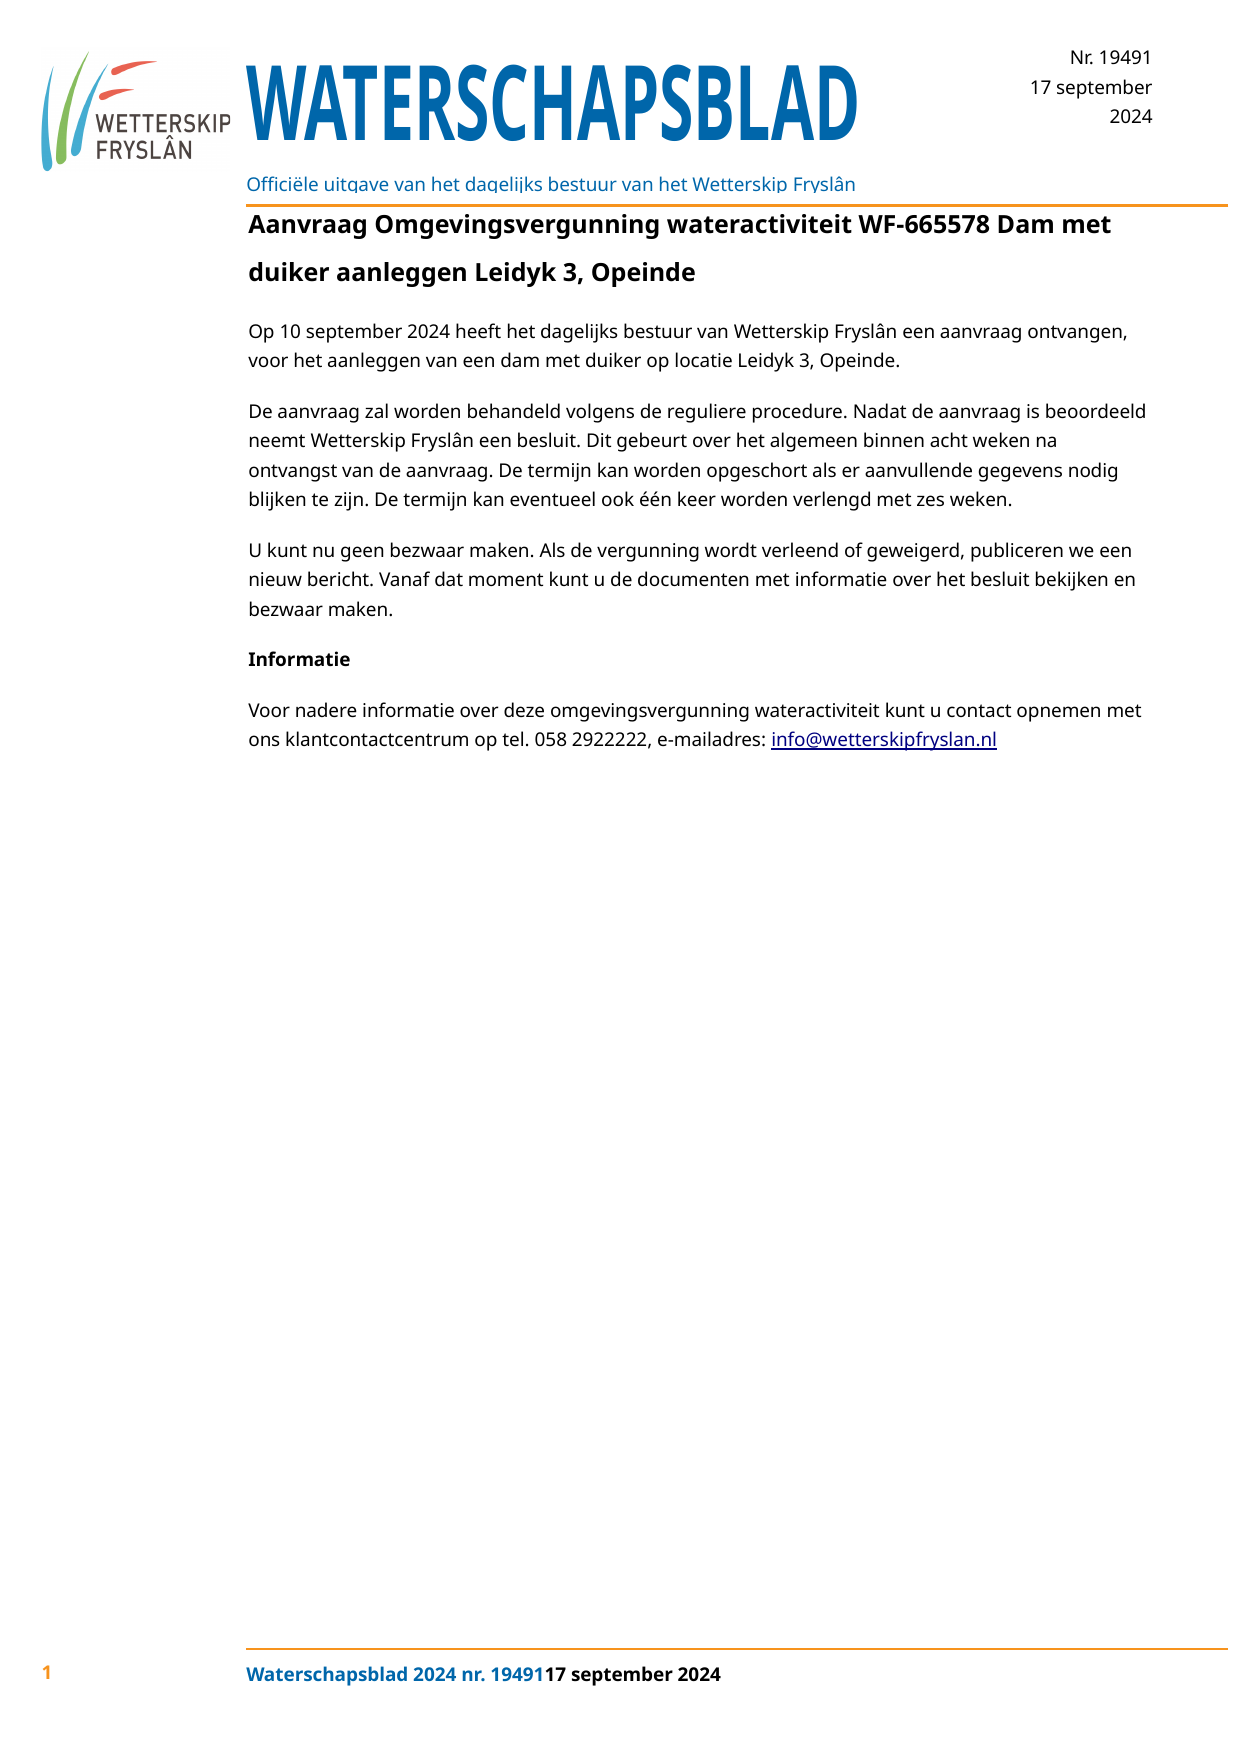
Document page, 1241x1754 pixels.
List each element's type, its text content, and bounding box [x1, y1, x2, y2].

text Aanvraag Omgevingsvergunning wateractiviteit WF-665578 Dam met duiker aanleggen Leidyk 3, Opeinde [248, 207, 1152, 288]
text Informatie [248, 647, 1152, 672]
text U kunt nu geen bezwaar maken. Als de vergunning wordt verleend of geweigerd, publiceren we een nieuw bericht. Vanaf dat moment kunt u de documenten met informatie over het besluit bekijken en bezwaar maken. [248, 537, 1152, 622]
picture [41, 47, 231, 172]
text Op 10 september 2024 heeft het dagelijks bestuur van Wetterskip Fryslân een aanvraag ontvangen, voor het aanleggen van een dam met duiker op locatie Leidyk 3, Opeinde. [248, 318, 1152, 373]
text Voor nadere informatie over deze omgevingsvergunning wateractiviteit kunt u contact opnemen met ons klantcontactcentrum op tel. 058 2922222, e-mailadres: info@wetterskipfryslan.nl [248, 697, 1152, 752]
text De aanvraag zal worden behandeld volgens de reguliere procedure. Nadat de aanvraag is beoordeeld neemt Wetterskip Fryslân een besluit. Dit gebeurt over het algemeen binnen acht weken na ontvangst van de aanvraag. De termijn kan worden opgeschort als er aanvullende gegevens nodig blijken te zijn. De termijn kan eventueel ook één keer worden verlengd met zes weken. [248, 398, 1152, 512]
